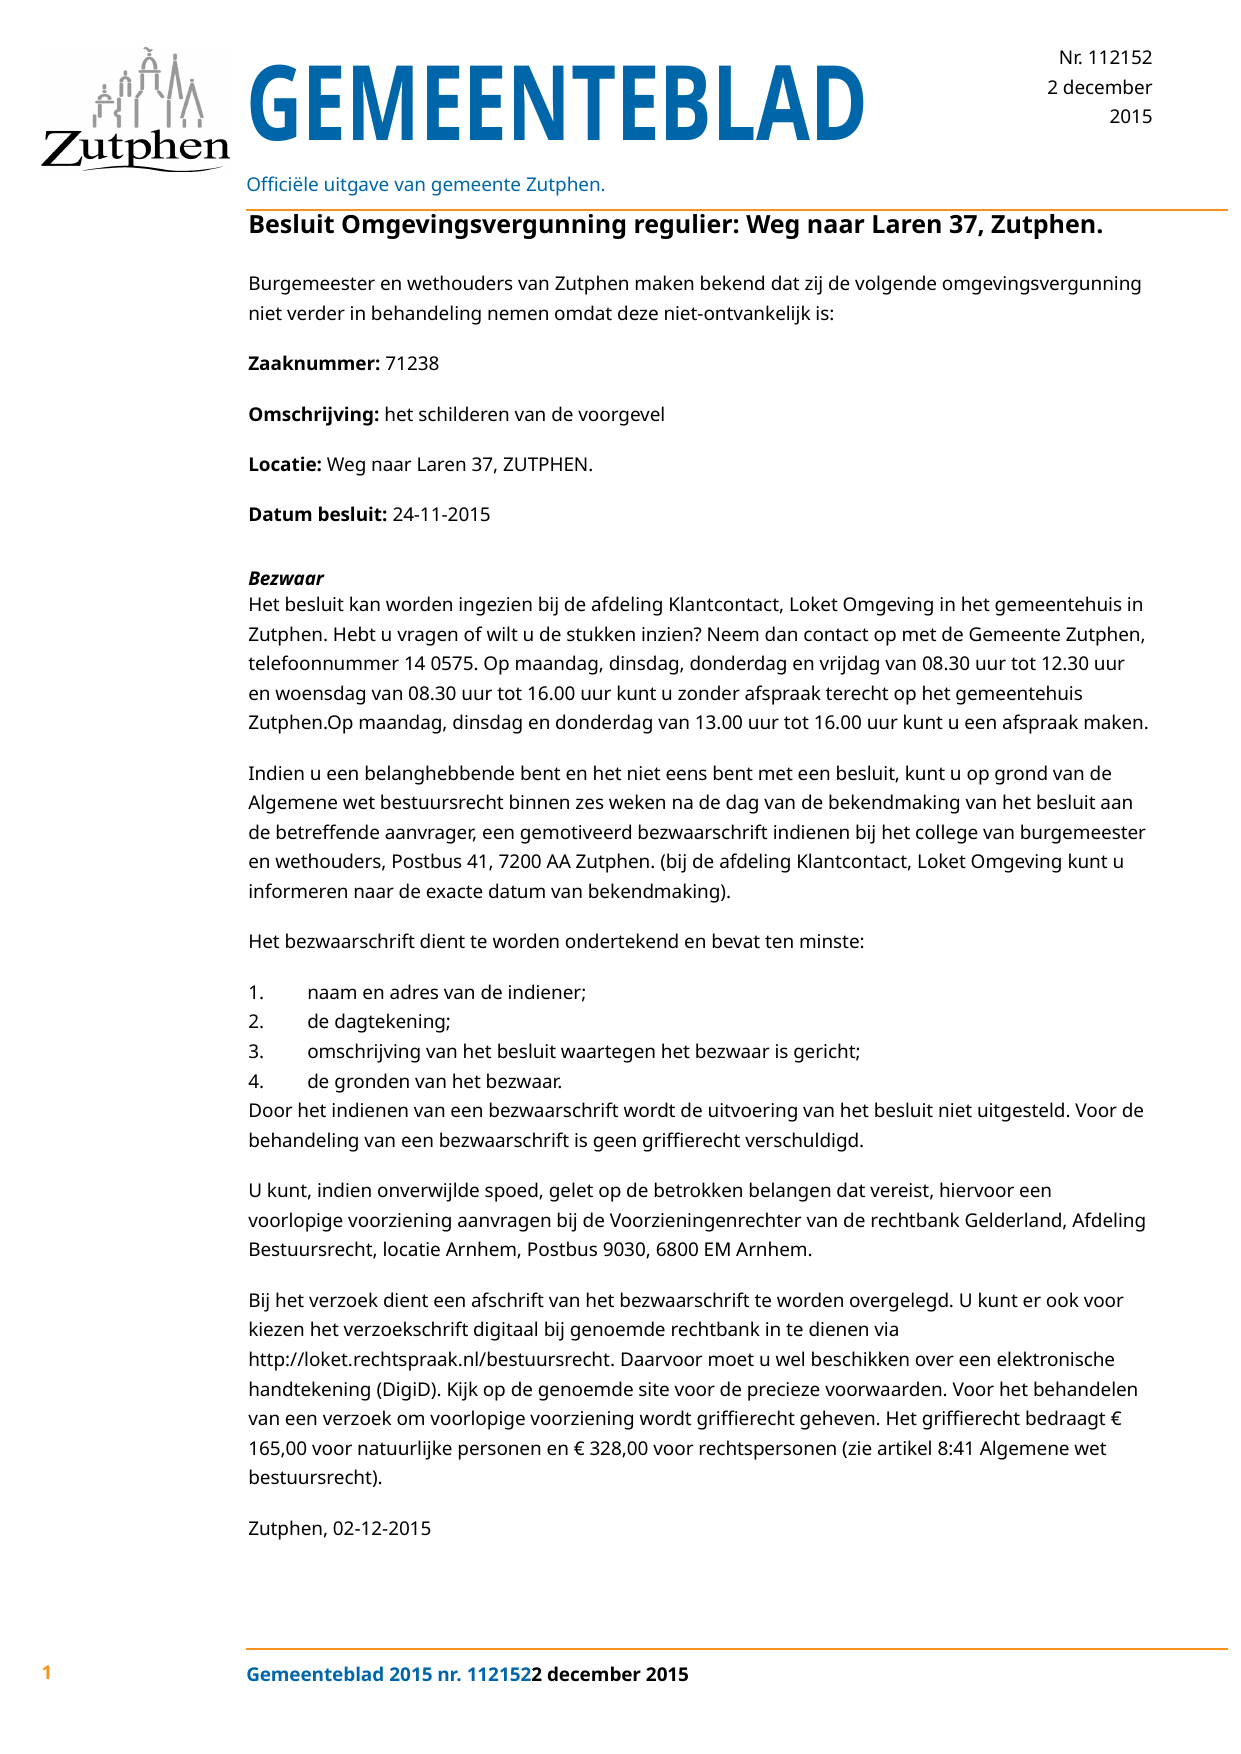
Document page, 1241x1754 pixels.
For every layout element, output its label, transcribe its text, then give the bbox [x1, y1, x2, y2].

text Het bezwaarschrift dient te worden ondertekend en bevat ten minste: [248, 929, 1152, 954]
list de dagtekening; [248, 1009, 1152, 1034]
text Indien u een belanghebbende bent en het niet eens bent met een besluit, kunt u op grond van de Algemene wet bestuursrecht binnen zes weken na de dag van de bekendmaking van het besluit aan de betreffende aanvrager, een gemotiveerd bezwaarschrift indienen bij het college van burgemeester en wethouders, Postbus 41, 7200 AA Zutphen. (bij de afdeling Klantcontact, Loket Omgeving kunt u informeren naar de exacte datum van bekendmaking). [248, 760, 1152, 904]
text Omschrijving: het schilderen van de voorgevel [248, 401, 1152, 426]
text Burgemeester en wethouders van Zutphen maken bekend dat zij de volgende omgevingsvergunning niet verder in behandeling nemen omdat deze niet-ontvankelijk is: [248, 270, 1152, 326]
picture [41, 47, 231, 172]
text Zutphen, 02-12-2015 [248, 1515, 1152, 1541]
text Bij het verzoek dient een afschrift van het bezwaarschrift te worden overgelegd. U kunt er ook voor kiezen het verzoekschrift digitaal bij genoemde rechtbank in te dienen via http://loket.rechtspraak.nl/bestuursrecht. Daarvoor moet u wel beschikken over een elektronische handtekening (DigiD). Kijk op de genoemde site voor de precieze voorwaarden. Voor het behandelen van een verzoek om voorlopige voorziening wordt griffierecht geheven. Het griffierecht bedraagt € 165,00 voor natuurlijke personen en € 328,00 voor rechtspersonen (zie artikel 8:41 Algemene wet bestuursrecht). [248, 1287, 1152, 1490]
text Door het indienen van een bezwaarschrift wordt de uitvoering van het besluit niet uitgesteld. Voor de behandeling van een bezwaarschrift is geen griffierecht verschuldigd. [248, 1097, 1152, 1153]
text Besluit Omgevingsvergunning regulier: Weg naar Laren 37, Zutphen. [248, 211, 1152, 241]
list de gronden van het bezwaar. [248, 1068, 1152, 1094]
text Het besluit kan worden ingezien bij de afdeling Klantcontact, Loket Omgeving in het gemeentehuis in Zutphen. Hebt u vragen of wilt u de stukken inzien? Neem dan contact op met de Gemeente Zutphen, telefoonnummer 14 0575. Op maandag, dinsdag, donderdag en vrijdag van 08.30 uur tot 12.30 uur en woensdag van 08.30 uur tot 16.00 uur kunt u zonder afspraak terecht op het gemeentehuis Zutphen.Op maandag, dinsdag en donderdag van 13.00 uur tot 16.00 uur kunt u een afspraak maken. [248, 591, 1152, 735]
text Zaaknummer: 71238 [248, 350, 1152, 376]
list omschrijving van het besluit waartegen het bezwaar is gericht; [248, 1038, 1152, 1064]
list naam en adres van de indiener; [248, 979, 1152, 1005]
text Datum besluit: 24-11-2015 [248, 502, 1152, 527]
text Locatie: Weg naar Laren 37, ZUTPHEN. [248, 451, 1152, 477]
text U kunt, indien onverwijlde spoed, gelet op de betrokken belangen dat vereist, hiervoor een voorlopige voorziening aanvragen bij de Voorzieningenrechter van de rechtbank Gelderland, Afdeling Bestuursrecht, locatie Arnhem, Postbus 9030, 6800 EM Arnhem. [248, 1177, 1152, 1262]
text Bezwaar [248, 566, 1152, 591]
